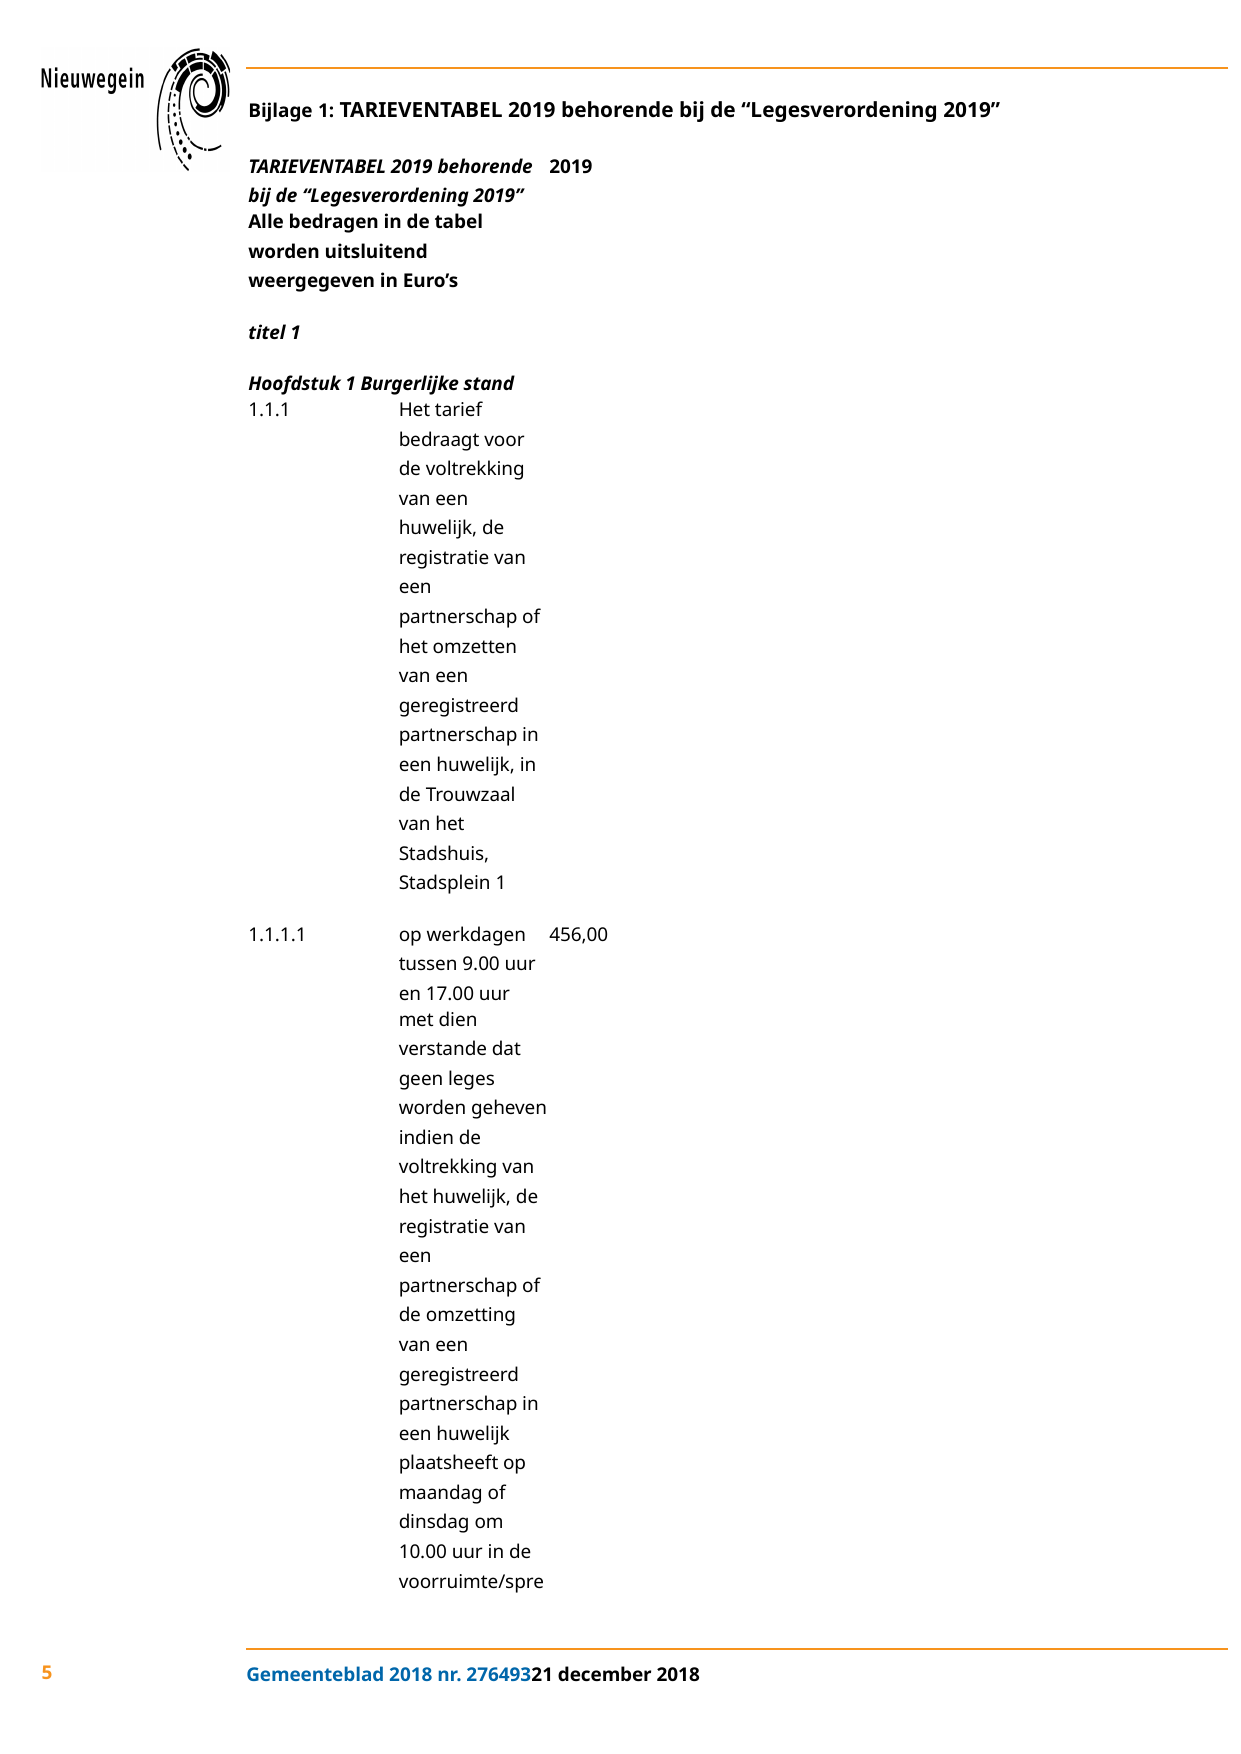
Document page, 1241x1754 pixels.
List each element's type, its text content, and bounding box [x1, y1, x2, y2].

table_cell [549, 895, 700, 921]
table_cell [399, 293, 549, 319]
table_cell [399, 345, 549, 370]
table_cell 1.1.1 [248, 396, 398, 895]
table_cell Alle bedragen in de tabel worden uitsluitend weergegeven in Euro’s [248, 208, 549, 293]
table_cell [549, 370, 700, 396]
table_cell titel 1 [248, 319, 398, 345]
table_cell Het tarief bedraagt voor de voltrekking van een huwelijk, de registratie van een partnerschap of het omzetten van een geregistreerd partnerschap in een huwelijk, in de Trouwzaal van het Stadshuis, Stadsplein 1 [399, 396, 549, 895]
table_cell op werkdagen tussen 9.00 uur en 17.00 uur [399, 921, 549, 1006]
table_cell 456,00 [549, 921, 700, 1006]
table_cell [549, 1006, 700, 1594]
text Bijlage 1: TARIEVENTABEL 2019 behorende bij de “Legesverordening 2019” [248, 95, 1152, 123]
table_cell [399, 319, 549, 345]
table_cell [248, 895, 398, 921]
table_header TARIEVENTABEL 2019 behorende bij de “Legesverordening 2019” [248, 153, 549, 208]
table_cell [248, 345, 398, 370]
table_cell [399, 895, 549, 921]
table_cell [248, 293, 398, 319]
table_cell 1.1.1.1 [248, 921, 398, 1006]
table_cell [549, 319, 700, 345]
table_cell [549, 396, 700, 895]
table_cell [549, 208, 700, 293]
table_cell [549, 345, 700, 370]
table_cell Hoofdstuk 1 Burgerlijke stand [248, 370, 549, 396]
table_cell met dien verstande dat geen leges worden geheven indien de voltrekking van het huwelijk, de registratie van een partnerschap of de omzetting van een geregistreerd partnerschap in een huwelijk plaatsheeft op maandag of dinsdag om 10.00 uur in de voorruimte/spre [399, 1006, 549, 1594]
table_cell [549, 293, 700, 319]
picture [41, 47, 231, 172]
table_cell [248, 1006, 398, 1594]
table_header 2019 [549, 153, 700, 208]
